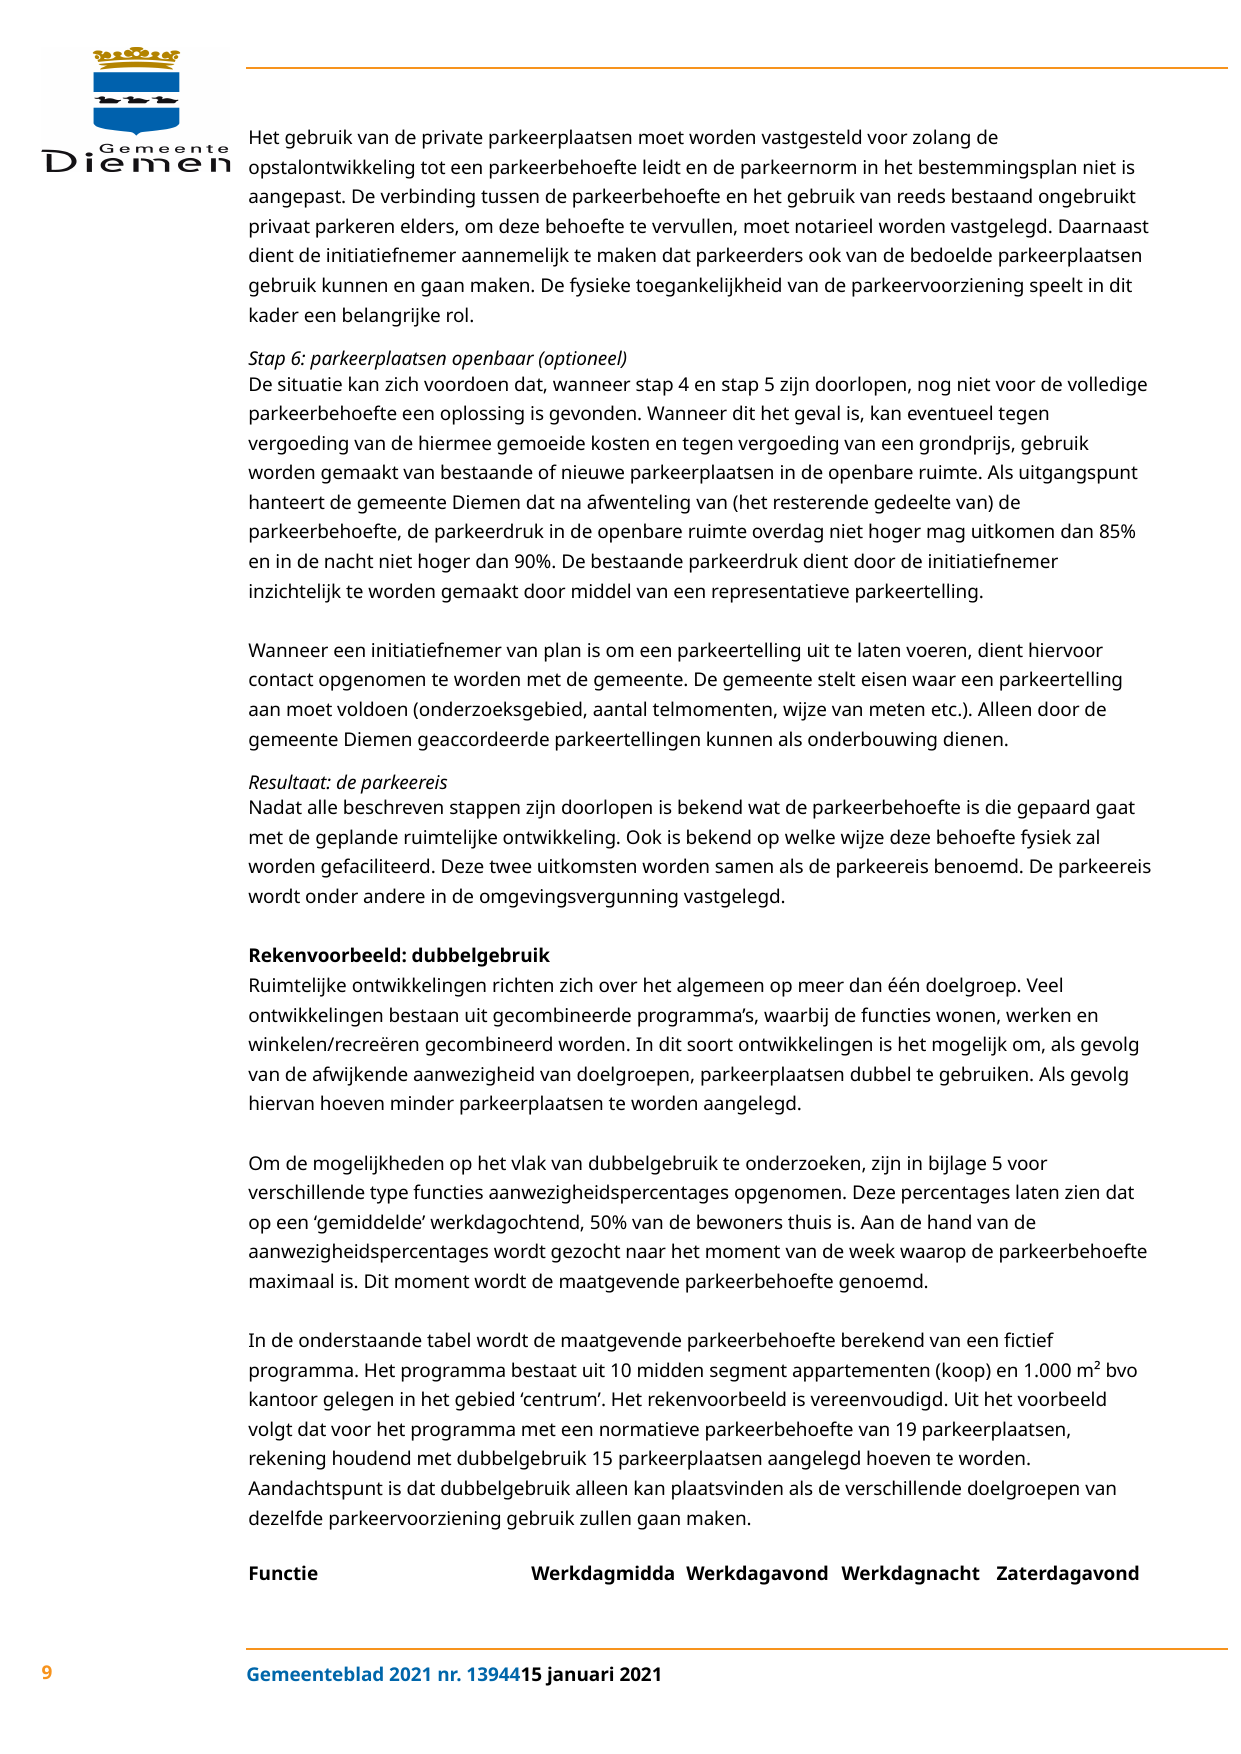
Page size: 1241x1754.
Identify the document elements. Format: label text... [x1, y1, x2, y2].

text Nadat alle beschreven stappen zijn doorlopen is bekend wat de parkeerbehoefte is die gepaard gaat met de geplande ruimtelijke ontwikkeling. Ook is bekend op welke wijze deze behoefte fysiek zal worden gefaciliteerd. Deze twee uitkomsten worden samen als de parkeereis benoemd. De parkeereis wordt onder andere in de omgevingsvergunning vastgelegd. [248, 794, 1152, 909]
table_header Rekenvoorbeeld: dubbelgebruik Ruimtelijke ontwikkelingen richten zich over het algemeen op meer dan één doelgroep. Veel ontwikkelingen bestaan uit gecombineerde programma’s, waarbij de functies wonen, werken en winkelen/recreëren gecombineerd worden. In dit soort ontwikkelingen is het mogelijk om, als gevolg van de afwijkende aanwezigheid van doelgroepen, parkeerplaatsen dubbel te gebruiken. Als gevolg hiervan hoeven minder parkeerplaatsen te worden aangelegd. Om de mogelijkheden op het vlak van dubbelgebruik te onderzoeken, zijn in bijlage 5 voor verschillende type functies aanwezigheidspercentages opgenomen. Deze percentages laten zien dat op een ‘gemiddelde’ werkdagochtend, 50% van de bewoners thuis is. Aan de hand van de aanwezigheidspercentages wordt gezocht naar het moment van de week waarop de parkeerbehoefte maximaal is. Dit moment wordt de maatgevende parkeerbehoefte genoemd. In de onderstaande tabel wordt de maatgevende parkeerbehoefte berekend van een fictief programma. Het programma bestaat uit 10 midden segment appartementen (koop) en 1.000 m² bvo kantoor gelegen in het gebied ‘centrum’. Het rekenvoorbeeld is vereenvoudigd. Uit het voorbeeld volgt dat voor het programma met een normatieve parkeerbehoefte van 19 parkeerplaatsen, rekening houdend met dubbelgebruik 15 parkeerplaatsen aangelegd hoeven te worden. Aandachtspunt is dat dubbelgebruik alleen kan plaatsvinden als de verschillende doelgroepen van dezelfde parkeervoorziening gebruik zullen gaan maken. [248, 943, 1152, 1560]
table_cell Werkdagavond [686, 1560, 841, 1586]
table_cell Functie [248, 1560, 531, 1586]
text Wanneer een initiatiefnemer van plan is om een parkeertelling uit te laten voeren, dient hiervoor contact opgenomen te worden met de gemeente. De gemeente stelt eisen waar een parkeertelling aan moet voldoen (onderzoeksgebied, aantal telmomenten, wijze van meten etc.). Alleen door de gemeente Diemen geaccordeerde parkeertellingen kunnen als onderbouwing dienen. [248, 637, 1152, 751]
table_cell Zaterdagavond [996, 1560, 1152, 1586]
picture [41, 47, 231, 172]
text Stap 6: parkeerplaatsen openbaar (optioneel) [248, 345, 1152, 371]
text Resultaat: de parkeereis [248, 769, 1152, 794]
table_cell Werkdagmidda [531, 1560, 686, 1586]
text De situatie kan zich voordoen dat, wanneer stap 4 en stap 5 zijn doorlopen, nog niet voor de volledige parkeerbehoefte een oplossing is gevonden. Wanneer dit het geval is, kan eventueel tegen vergoeding van de hiermee gemoeide kosten en tegen vergoeding van een grondprijs, gebruik worden gemaakt van bestaande of nieuwe parkeerplaatsen in de openbare ruimte. Als uitgangspunt hanteert de gemeente Diemen dat na afwenteling van (het resterende gedeelte van) de parkeerbehoefte, de parkeerdruk in de openbare ruimte overdag niet hoger mag uitkomen dan 85% en in de nacht niet hoger dan 90%. De bestaande parkeerdruk dient door de initiatiefnemer inzichtelijk te worden gemaakt door middel van een representatieve parkeertelling. [248, 371, 1152, 603]
table_cell Werkdagnacht [841, 1560, 996, 1586]
text Het gebruik van de private parkeerplaatsen moet worden vastgesteld voor zolang de opstalontwikkeling tot een parkeerbehoefte leidt en de parkeernorm in het bestemmingsplan niet is aangepast. De verbinding tussen de parkeerbehoefte en het gebruik van reeds bestaand ongebruikt privaat parkeren elders, om deze behoefte te vervullen, moet notarieel worden vastgelegd. Daarnaast dient de initiatiefnemer aannemelijk te maken dat parkeerders ook van de bedoelde parkeerplaatsen gebruik kunnen en gaan maken. De fysieke toegankelijkheid van de parkeervoorziening speelt in dit kader een belangrijke rol. [248, 124, 1152, 328]
